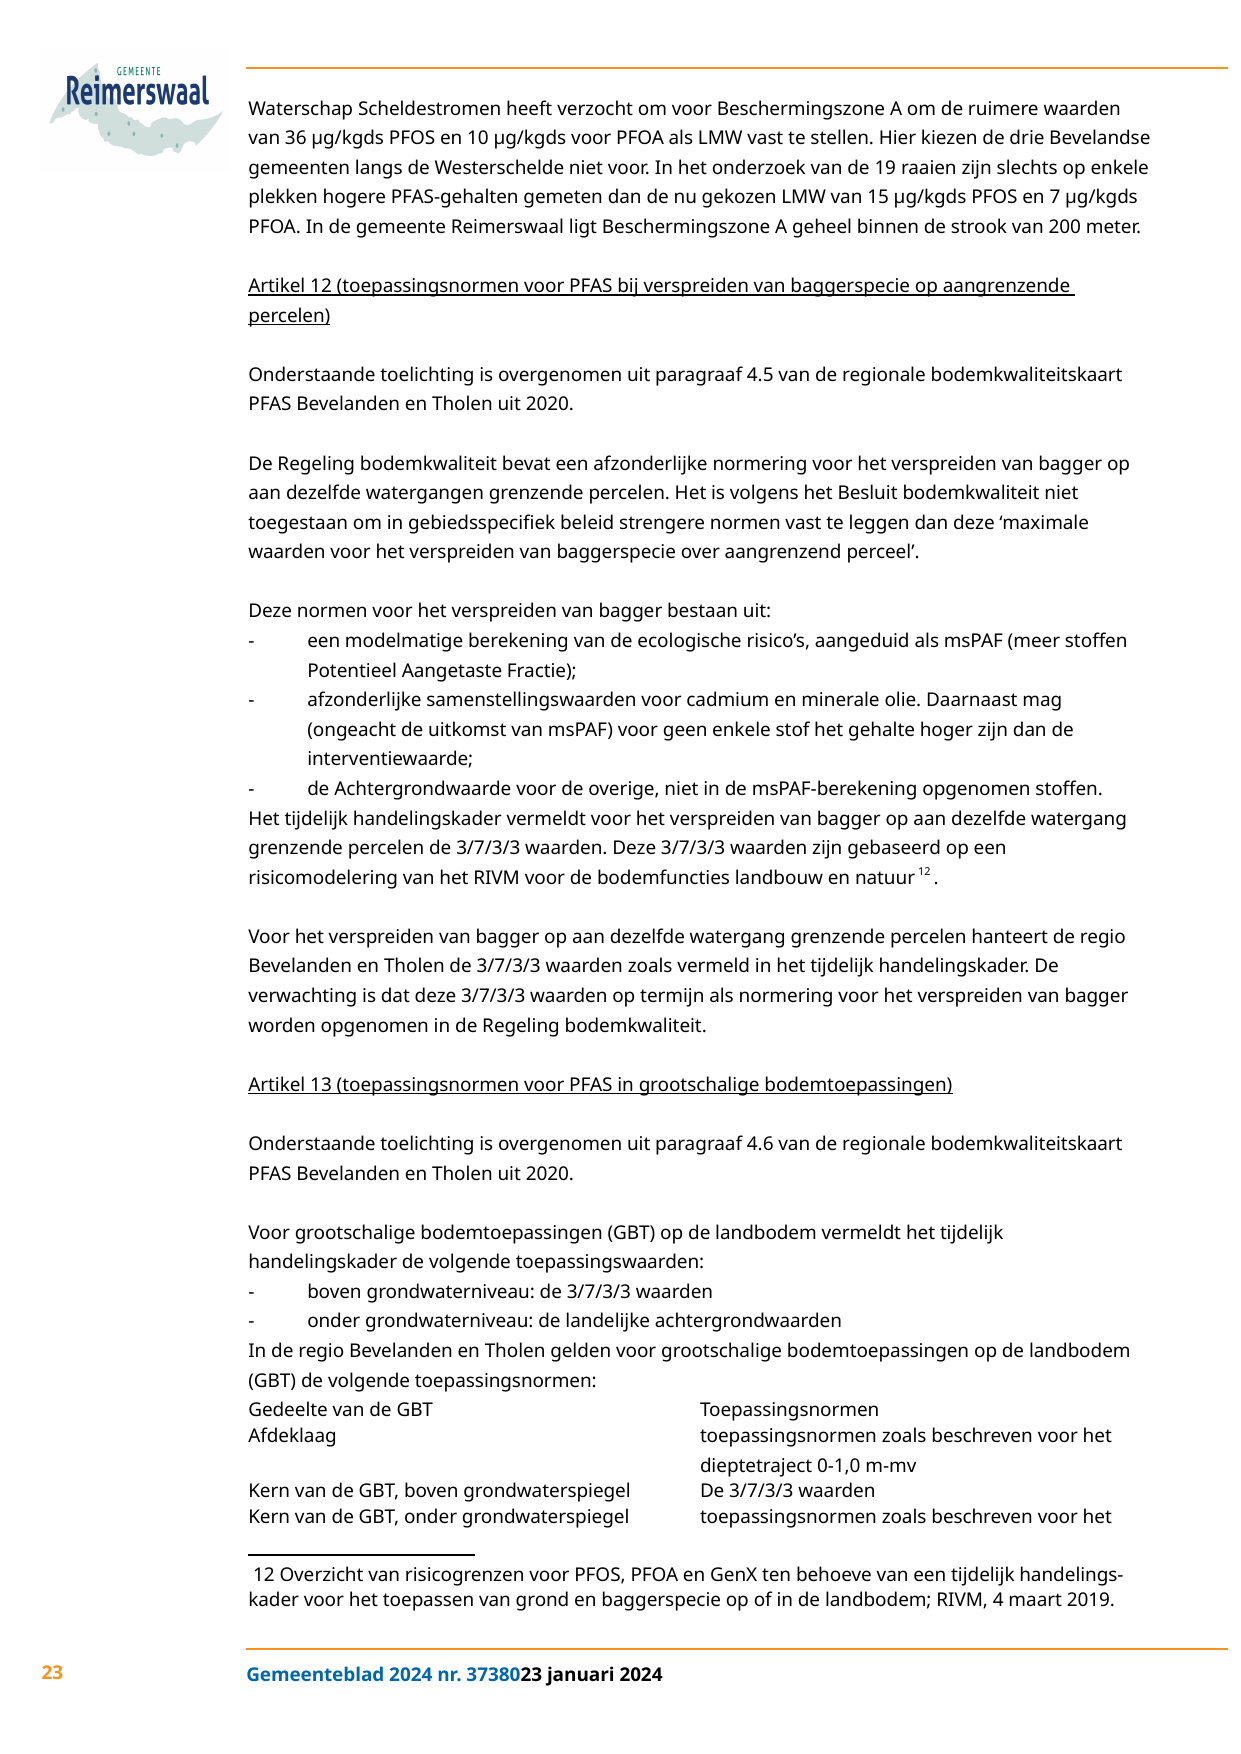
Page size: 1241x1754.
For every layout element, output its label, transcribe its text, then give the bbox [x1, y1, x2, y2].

text Onderstaande toelichting is overgenomen uit paragraaf 4.5 van de regionale bodemkwaliteitskaart PFAS Bevelanden en Tholen uit 2020. [248, 361, 1152, 416]
text Artikel 13 (toepassingsnormen voor PFAS in grootschalige bodemtoepassingen) [248, 1071, 1152, 1097]
list afzonderlijke samenstellingswaarden voor cadmium en minerale olie. Daarnaast mag (ongeacht de uitkomst van msPAF) voor geen enkele stof het gehalte hoger zijn dan de interventiewaarde; [248, 686, 1152, 771]
text In de regio Bevelanden en Tholen gelden voor grootschalige bodemtoepassingen op de landbodem (GBT) de volgende toepassingsnormen: [248, 1337, 1152, 1393]
list een modelmatige berekening van de ecologische risico’s, aangeduid als msPAF (meer stoffen Potentieel Aangetaste Fractie); [248, 627, 1152, 683]
picture [41, 47, 231, 172]
text Waterschap Scheldestromen heeft verzocht om voor Beschermingszone A om de ruimere waarden van 36 µg/kgds PFOS en 10 µg/kgds voor PFOA als LMW vast te stellen. Hier kiezen de drie Bevelandse gemeenten langs de Westerschelde niet voor. In het onderzoek van de 19 raaien zijn slechts op enkele plekken hogere PFAS-gehalten gemeten dan de nu gekozen LMW van 15 µg/kgds PFOS en 7 µg/kgds PFOA. In de gemeente Reimerswaal ligt Beschermingszone A geheel binnen de strook van 200 meter. [248, 95, 1152, 239]
text De Regeling bodemkwaliteit bevat een afzonderlijke normering voor het verspreiden van bagger op aan dezelfde watergangen grenzende percelen. Het is volgens het Besluit bodemkwaliteit niet toegestaan om in gebiedsspecifiek beleid strengere normen vast te leggen dan deze ‘maximale waarden voor het verspreiden van baggerspecie over aangrenzend perceel’. [248, 450, 1152, 564]
text Overzicht van risicogrenzen voor PFOS, PFOA en GenX ten behoeve van een tijdelijk handelings-kader voor het toepassen van grond en baggerspecie op of in de landbodem; RIVM, 4 maart 2019. [248, 1561, 1152, 1612]
list onder grondwaterniveau: de landelijke achtergrondwaarden [248, 1308, 1152, 1333]
text Voor grootschalige bodemtoepassingen (GBT) op de landbodem vermeldt het tijdelijk handelingskader de volgende toepassingswaarden: [248, 1219, 1152, 1274]
text Voor het verspreiden van bagger op aan dezelfde watergang grenzende percelen hanteert de regio Bevelanden en Tholen de 3/7/3/3 waarden zoals vermeld in het tijdelijk handelingskader. De verwachting is dat deze 3/7/3/3 waarden op termijn als normering voor het verspreiden van bagger worden opgenomen in de Regeling bodemkwaliteit. [248, 923, 1152, 1038]
table_header Toepassingsnormen [700, 1397, 1152, 1422]
text Onderstaande toelichting is overgenomen uit paragraaf 4.6 van de regionale bodemkwaliteitskaart PFAS Bevelanden en Tholen uit 2020. [248, 1130, 1152, 1186]
text Deze normen voor het verspreiden van bagger bestaan uit: [248, 598, 1152, 623]
table_cell toepassingsnormen zoals beschreven voor het [700, 1503, 1152, 1529]
table_cell Afdeklaag [248, 1422, 700, 1478]
text Artikel 12 (toepassingsnormen voor PFAS bij verspreiden van baggerspecie op aangrenzende percelen) [248, 272, 1152, 328]
text Het tijdelijk handelingskader vermeldt voor het verspreiden van bagger op aan dezelfde watergang grenzende percelen de 3/7/3/3 waarden. Deze 3/7/3/3 waarden zijn gebaseerd op een risicomodelering van het RIVM voor de bodemfuncties landbouw en natuur. [248, 805, 1152, 890]
list de Achtergrondwaarde voor de overige, niet in de msPAF-berekening opgenomen stoffen. [248, 775, 1152, 801]
table_cell Kern van de GBT, boven grondwaterspiegel [248, 1478, 700, 1503]
table_cell De 3/7/3/3 waarden [700, 1478, 1152, 1503]
list boven grondwaterniveau: de 3/7/3/3 waarden [248, 1278, 1152, 1304]
table_cell Kern van de GBT, onder grondwaterspiegel [248, 1503, 700, 1529]
table_cell toepassingsnormen zoals beschreven voor het dieptetraject 0-1,0 m-mv [700, 1422, 1152, 1478]
table_header Gedeelte van de GBT [248, 1397, 700, 1422]
